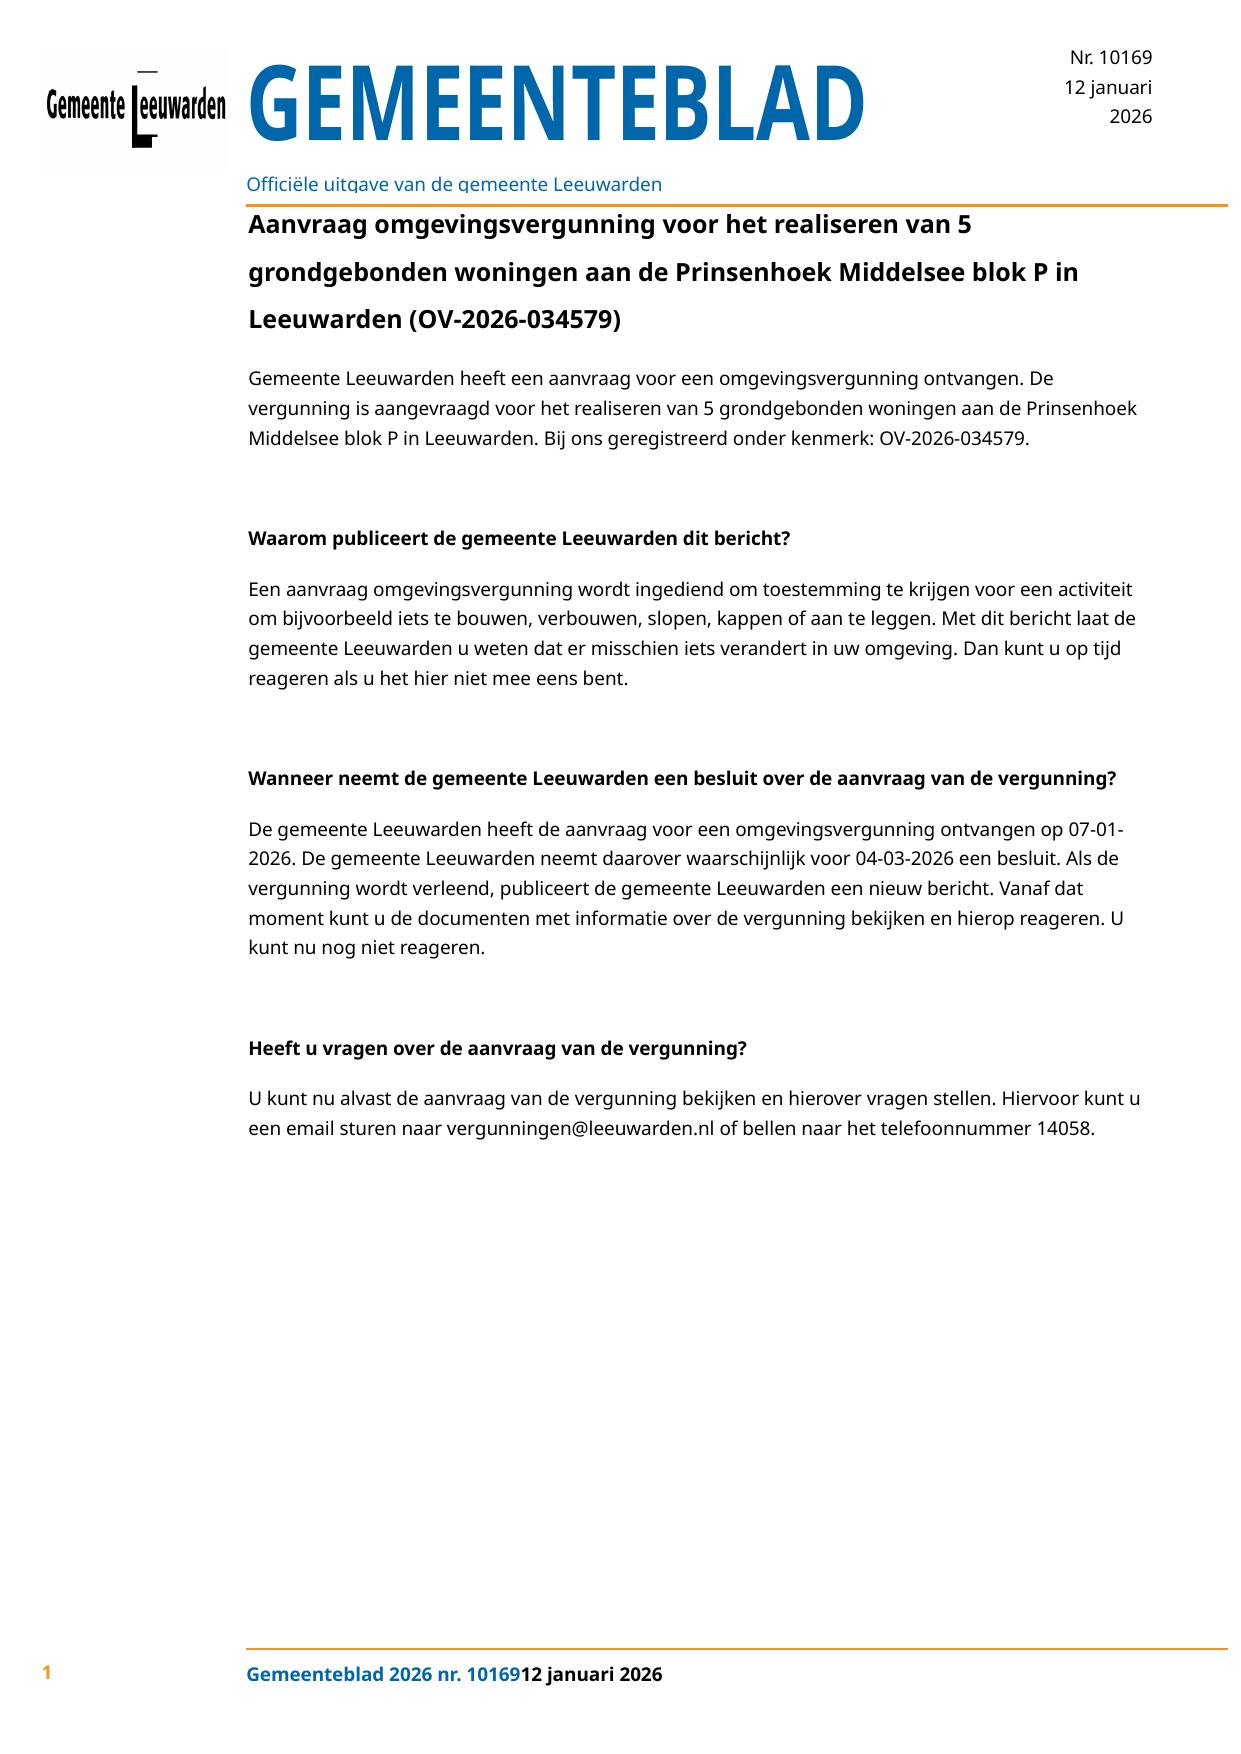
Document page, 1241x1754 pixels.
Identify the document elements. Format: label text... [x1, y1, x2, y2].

text Een aanvraag omgevingsvergunning wordt ingediend om toestemming te krijgen voor een activiteit om bijvoorbeeld iets te bouwen, verbouwen, slopen, kappen of aan te leggen. Met dit bericht laat de gemeente Leeuwarden u weten dat er misschien iets verandert in uw omgeving. Dan kunt u op tijd reageren als u het hier niet mee eens bent. [248, 576, 1152, 690]
text U kunt nu alvast de aanvraag van de vergunning bekijken en hierover vragen stellen. Hiervoor kunt u een email sturen naar vergunningen@leeuwarden.nl of bellen naar het telefoonnummer 14058. [248, 1086, 1152, 1141]
text Wanneer neemt de gemeente Leeuwarden een besluit over de aanvraag van de vergunning? [248, 766, 1152, 791]
picture [41, 47, 231, 172]
text Heeft u vragen over de aanvraag van de vergunning? [248, 1035, 1152, 1061]
text Gemeente Leeuwarden heeft een aanvraag voor een omgevingsvergunning ontvangen. De vergunning is aangevraagd voor het realiseren van 5 grondgebonden woningen aan de Prinsenhoek Middelsee blok P in Leeuwarden. Bij ons geregistreerd onder kenmerk: OV-2026-034579. [248, 366, 1152, 450]
text Aanvraag omgevingsvergunning voor het realiseren van 5 grondgebonden woningen aan de Prinsenhoek Middelsee blok P in Leeuwarden (OV-2026-034579) [248, 207, 1152, 336]
text Waarom publiceert de gemeente Leeuwarden dit bericht? [248, 526, 1152, 551]
text De gemeente Leeuwarden heeft de aanvraag voor een omgevingsvergunning ontvangen op 07-01-2026. De gemeente Leeuwarden neemt daarover waarschijnlijk voor 04-03-2026 een besluit. Als de vergunning wordt verleend, publiceert de gemeente Leeuwarden een nieuw bericht. Vanaf dat moment kunt u de documenten met informatie over de vergunning bekijken en hierop reageren. U kunt nu nog niet reageren. [248, 816, 1152, 960]
